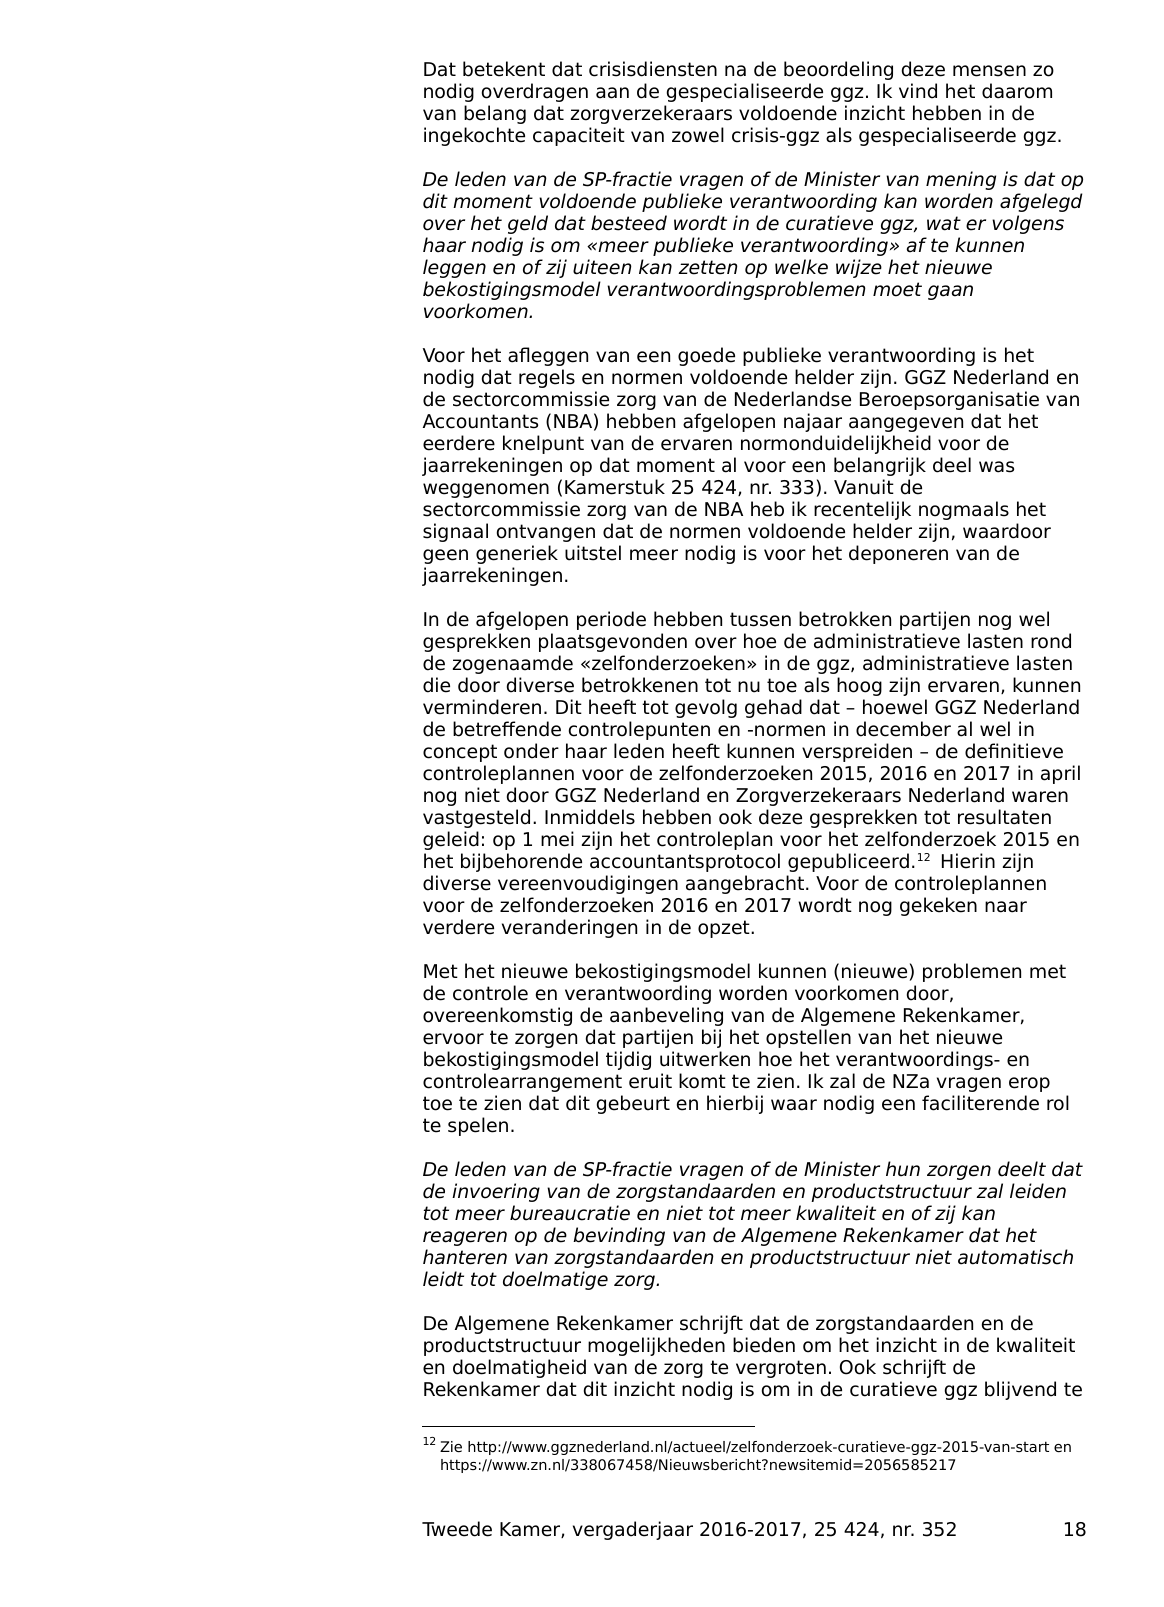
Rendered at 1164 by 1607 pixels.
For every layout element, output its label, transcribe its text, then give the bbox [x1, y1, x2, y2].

text De Algemene Rekenkamer schrijft dat de zorgstandaarden en de productstructuur mogelijkheden bieden om het inzicht in de kwaliteit en doelmatigheid van de zorg te vergroten. Ook schrijft de Rekenkamer dat dit inzicht nodig is om in de curatieve ggz blijvend te [422, 1313, 1087, 1401]
text De leden van de SP-fractie vragen of de Minister hun zorgen deelt dat de invoering van de zorgstandaarden en productstructuur zal leiden tot meer bureaucratie en niet tot meer kwaliteit en of zij kan reageren op de bevinding van de Algemene Rekenkamer dat het hanteren van zorgstandaarden en productstructuur niet automatisch leidt tot doelmatige zorg. [422, 1159, 1087, 1291]
text De leden van de SP-fractie vragen of de Minister van mening is dat op dit moment voldoende publieke verantwoording kan worden afgelegd over het geld dat besteed wordt in de curatieve ggz, wat er volgens haar nodig is om «meer publieke verantwoording» af te kunnen leggen en of zij uiteen kan zetten op welke wijze het nieuwe bekostigingsmodel verantwoordingsproblemen moet gaan voorkomen. [422, 169, 1087, 323]
text Zie http://www.ggznederland.nl/actueel/zelfonderzoek-curatieve-ggz-2015-van-start en https://www.zn.nl/338067458/Nieuwsbericht?newsitemid=2056585217 [422, 1435, 1087, 1474]
text Voor het afleggen van een goede publieke verantwoording is het nodig dat regels en normen voldoende helder zijn. GGZ Nederland en de sectorcommissie zorg van de Nederlandse Beroepsorganisatie van Accountants (NBA) hebben afgelopen najaar aangegeven dat het eerdere knelpunt van de ervaren normonduidelijkheid voor de jaarrekeningen op dat moment al voor een belangrijk deel was weggenomen (Kamerstuk 25 424, nr. 333). Vanuit de sectorcommissie zorg van de NBA heb ik recentelijk nogmaals het signaal ontvangen dat de normen voldoende helder zijn, waardoor geen generiek uitstel meer nodig is voor het deponeren van de jaarrekeningen. [422, 345, 1087, 587]
text Dat betekent dat crisisdiensten na de beoordeling deze mensen zo nodig overdragen aan de gespecialiseerde ggz. Ik vind het daarom van belang dat zorgverzekeraars voldoende inzicht hebben in de ingekochte capaciteit van zowel crisis-ggz als gespecialiseerde ggz. [422, 59, 1087, 147]
text In de afgelopen periode hebben tussen betrokken partijen nog wel gesprekken plaatsgevonden over hoe de administratieve lasten rond de zogenaamde «zelfonderzoeken» in de ggz, administratieve lasten die door diverse betrokkenen tot nu toe als hoog zijn ervaren, kunnen verminderen. Dit heeft tot gevolg gehad dat – hoewel GGZ Nederland de betreffende controlepunten en -normen in december al wel in concept onder haar leden heeft kunnen verspreiden – de definitieve controleplannen voor de zelfonderzoeken 2015, 2016 en 2017 in april nog niet door GGZ Nederland en Zorgverzekeraars Nederland waren vastgesteld. Inmiddels hebben ook deze gesprekken tot resultaten geleid: op 1 mei zijn het controleplan voor het zelfonderzoek 2015 en het bijbehorende accountantsprotocol gepubliceerd. Hierin zijn diverse vereenvoudigingen aangebracht. Voor de controleplannen voor de zelfonderzoeken 2016 en 2017 wordt nog gekeken naar verdere veranderingen in de opzet. [422, 609, 1087, 939]
text Met het nieuwe bekostigingsmodel kunnen (nieuwe) problemen met de controle en verantwoording worden voorkomen door, overeenkomstig de aanbeveling van de Algemene Rekenkamer, ervoor te zorgen dat partijen bij het opstellen van het nieuwe bekostigingsmodel tijdig uitwerken hoe het verantwoordings- en controlearrangement eruit komt te zien. Ik zal de NZa vragen erop toe te zien dat dit gebeurt en hierbij waar nodig een faciliterende rol te spelen. [422, 961, 1087, 1137]
